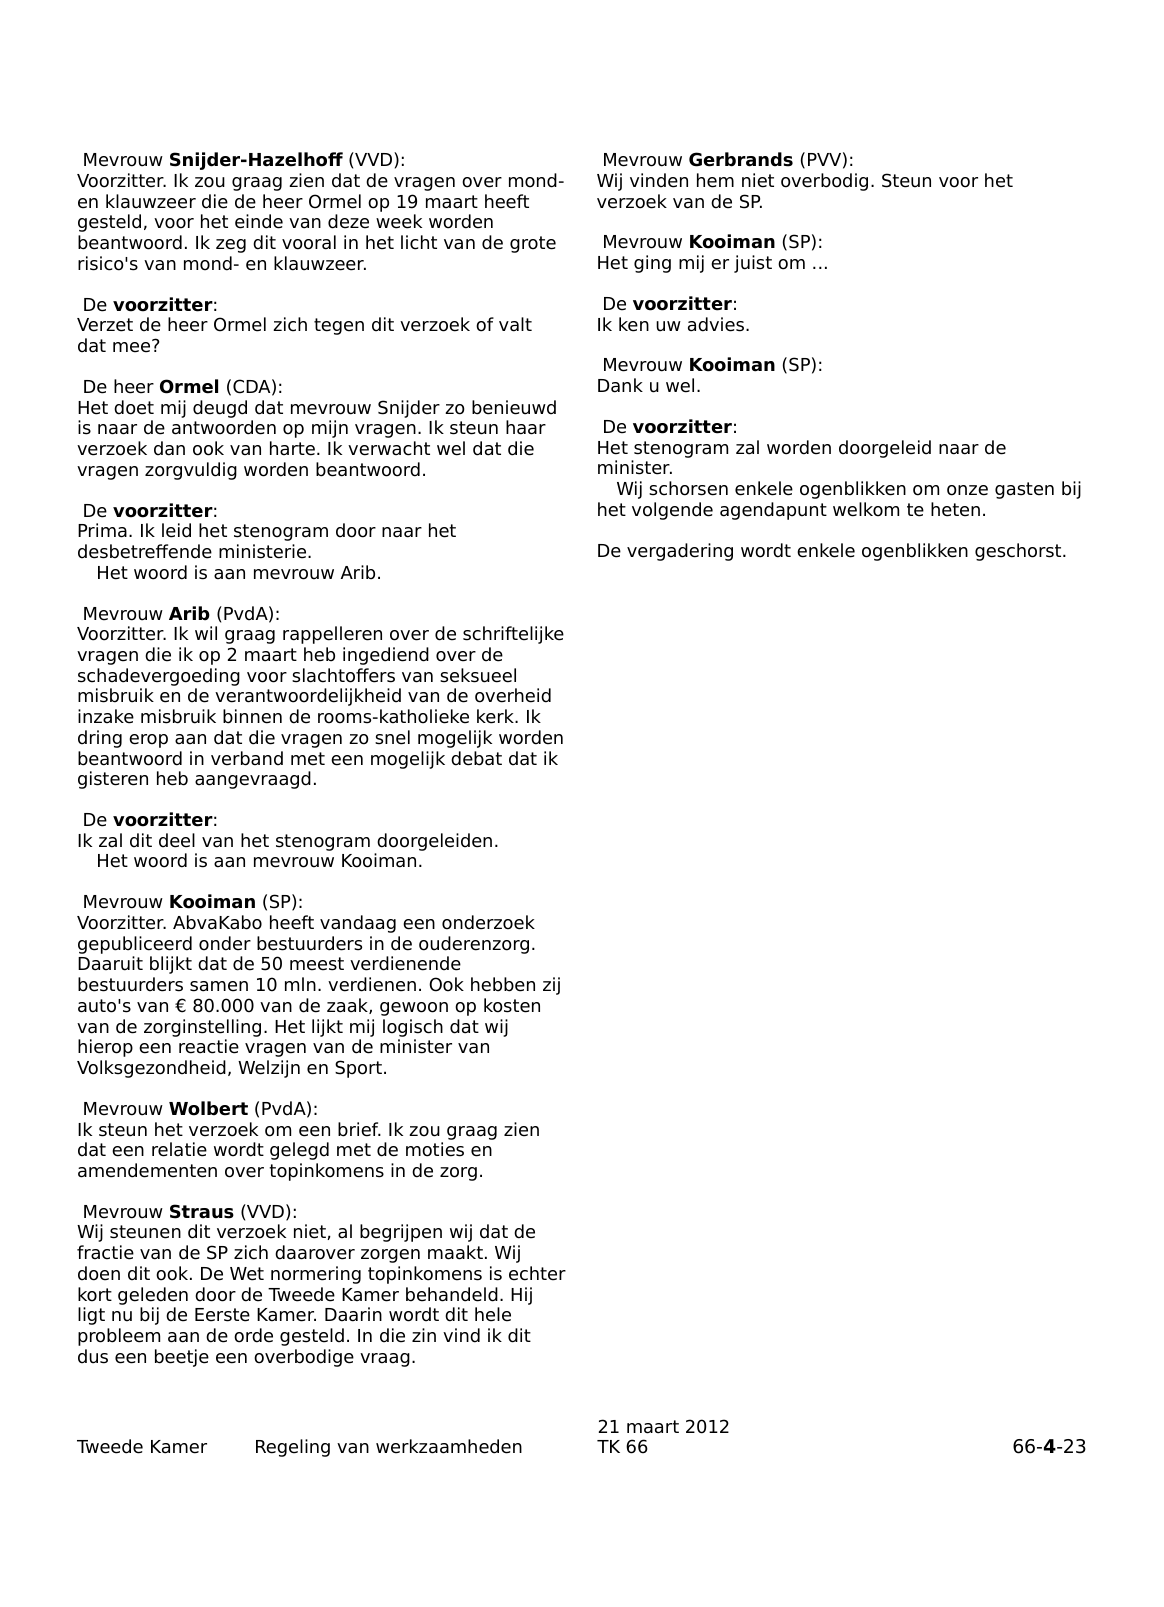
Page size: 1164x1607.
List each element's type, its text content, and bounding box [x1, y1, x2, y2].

text Het woord is aan mevrouw Kooiman. [77, 851, 567, 872]
text Mevrouw Wolbert (PvdA): [77, 1099, 567, 1119]
text Mevrouw Arib (PvdA): [77, 603, 567, 624]
text De voorzitter: [77, 500, 567, 521]
text Het ging mij er juist om ... [596, 253, 1087, 274]
text De voorzitter: [596, 417, 1087, 437]
text Wij schorsen enkele ogenblikken om onze gasten bij het volgende agendapunt welkom te heten. [596, 479, 1087, 520]
text Mevrouw Kooiman (SP): [596, 232, 1087, 253]
text Verzet de heer Ormel zich tegen dit verzoek of valt dat mee? [77, 315, 567, 357]
text Wij vinden hem niet overbodig. Steun voor het verzoek van de SP. [596, 171, 1087, 212]
text Wij steunen dit verzoek niet, al begrijpen wij dat de fractie van de SP zich daarover zorgen maakt. Wij doen dit ook. De Wet normering topinkomens is echter kort geleden door de Tweede Kamer behandeld. Hij ligt nu bij de Eerste Kamer. Daarin wordt dit hele probleem aan de orde gesteld. In die zin vind ik dit dus een beetje een overbodige vraag. [77, 1222, 567, 1367]
text Ik zal dit deel van het stenogram doorgeleiden. [77, 831, 567, 851]
text Mevrouw Kooiman (SP): [596, 355, 1087, 376]
text Mevrouw Straus (VVD): [77, 1202, 567, 1222]
text De voorzitter: [596, 294, 1087, 314]
text Dank u wel. [596, 376, 1087, 397]
text Ik steun het verzoek om een brief. Ik zou graag zien dat een relatie wordt gelegd met de moties en amendementen over topinkomens in de zorg. [77, 1119, 567, 1182]
text De vergadering wordt enkele ogenblikken geschorst. [596, 540, 1087, 561]
text Het woord is aan mevrouw Arib. [77, 563, 567, 583]
text Mevrouw Kooiman (SP): [77, 892, 567, 913]
text Prima. Ik leid het stenogram door naar het desbetreffende ministerie. [77, 521, 567, 563]
text Voorzitter. AbvaKabo heeft vandaag een onderzoek gepubliceerd onder bestuurders in de ouderenzorg. Daaruit blijkt dat de 50 meest verdienende bestuurders samen 10 mln. verdienen. Ook hebben zij auto's van € 80.000 van de zaak, gewoon op kosten van de zorginstelling. Het lijkt mij logisch dat wij hierop een reactie vragen van de minister van Volksgezondheid, Welzijn en Sport. [77, 913, 567, 1079]
text De voorzitter: [77, 810, 567, 831]
text De heer Ormel (CDA): [77, 377, 567, 397]
text Mevrouw Snijder-Hazelhoff (VVD): [77, 150, 567, 171]
text Het doet mij deugd dat mevrouw Snijder zo benieuwd is naar de antwoorden op mijn vragen. Ik steun haar verzoek dan ook van harte. Ik verwacht wel dat die vragen zorgvuldig worden beantwoord. [77, 397, 567, 480]
text Voorzitter. Ik zou graag zien dat de vragen over mond- en klauwzeer die de heer Ormel op 19 maart heeft gesteld, voor het einde van deze week worden beantwoord. Ik zeg dit vooral in het licht van de grote risico's van mond- en klauwzeer. [77, 171, 567, 274]
text Mevrouw Gerbrands (PVV): [596, 150, 1087, 171]
text Het stenogram zal worden doorgeleid naar de minister. [596, 437, 1087, 479]
text Voorzitter. Ik wil graag rappelleren over de schriftelijke vragen die ik op 2 maart heb ingediend over de schadevergoeding voor slachtoffers van seksueel misbruik en de verantwoordelijkheid van de overheid inzake misbruik binnen de rooms-katholieke kerk. Ik dring erop aan dat die vragen zo snel mogelijk worden beantwoord in verband met een mogelijk debat dat ik gisteren heb aangevraagd. [77, 624, 567, 790]
text De voorzitter: [77, 294, 567, 315]
text Ik ken uw advies. [596, 314, 1087, 335]
